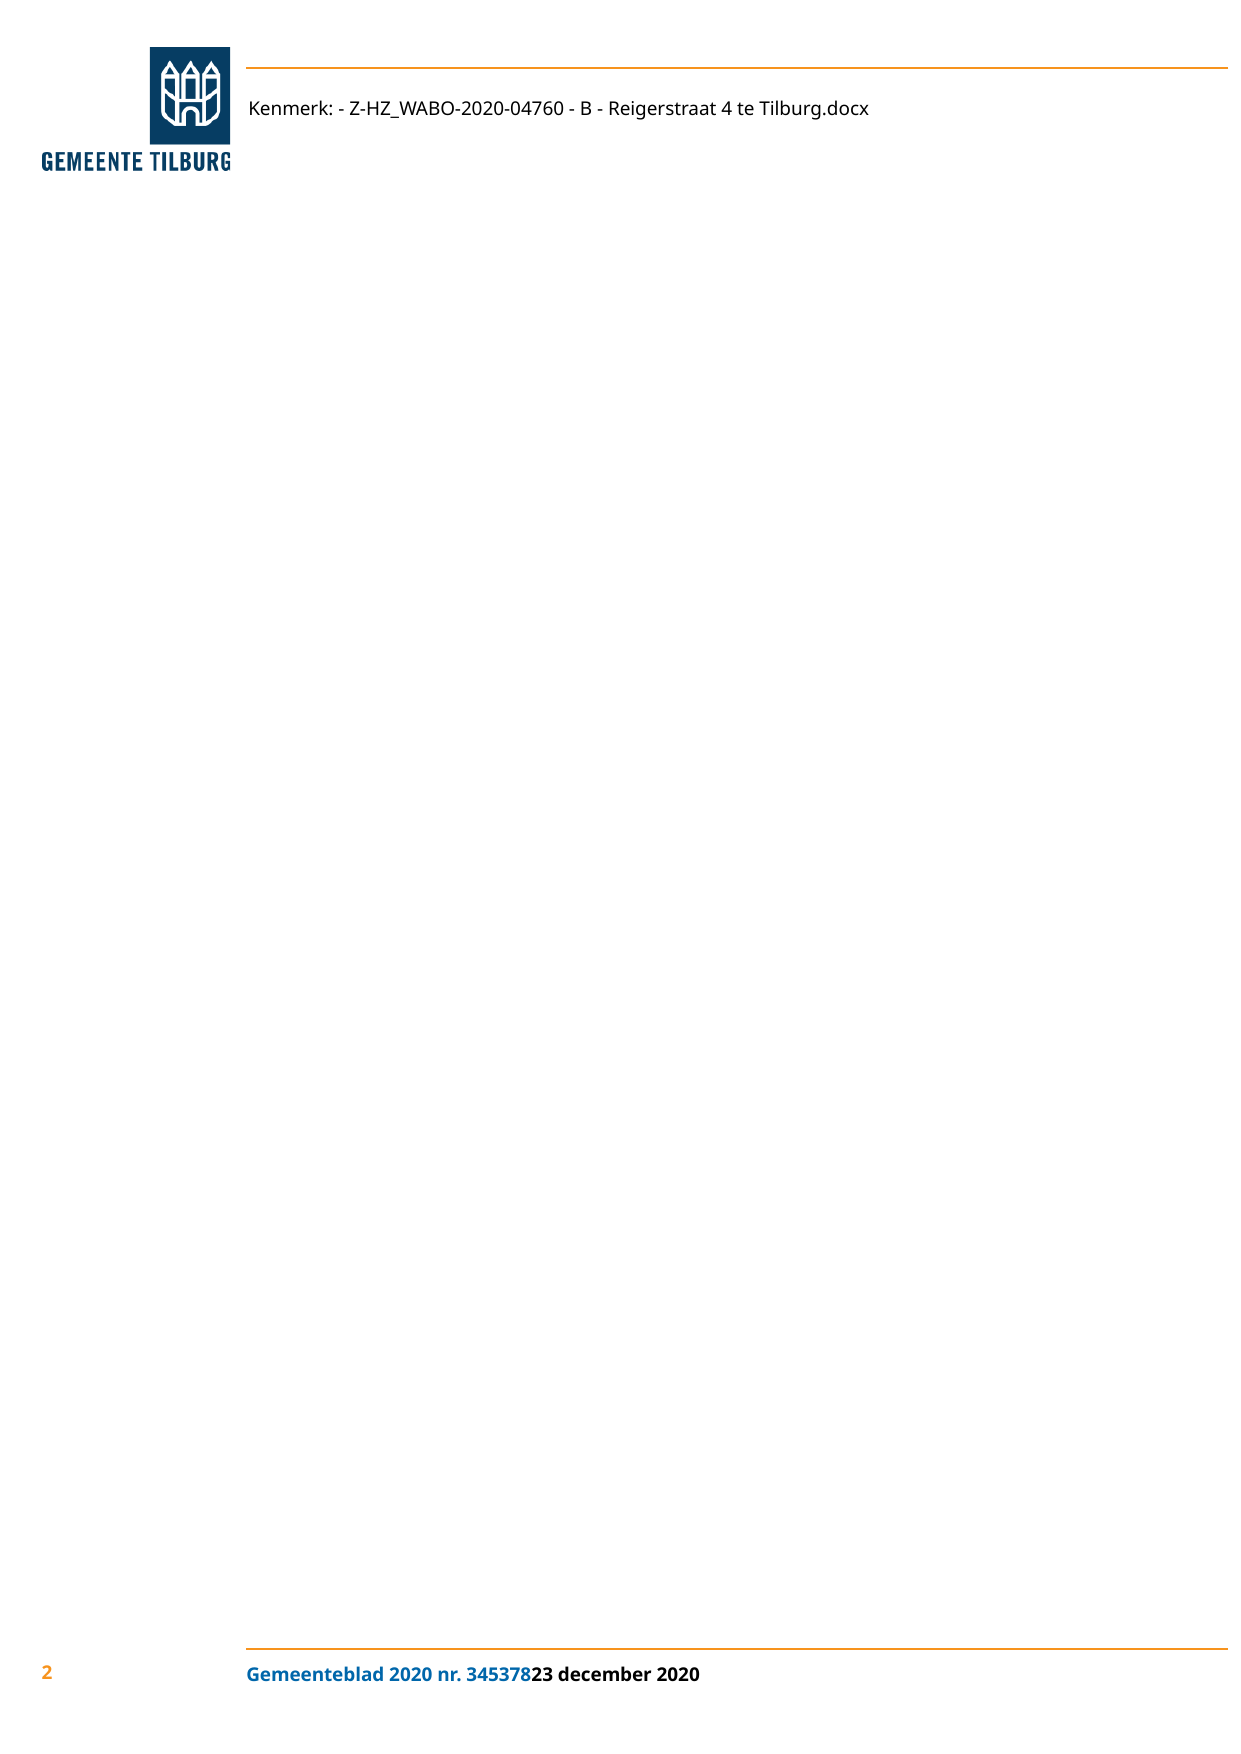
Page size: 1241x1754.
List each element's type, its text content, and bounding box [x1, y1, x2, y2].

text Kenmerk: - Z-HZ_WABO-2020-04760 - B - Reigerstraat 4 te Tilburg.docx [248, 95, 1152, 121]
picture [41, 47, 231, 172]
